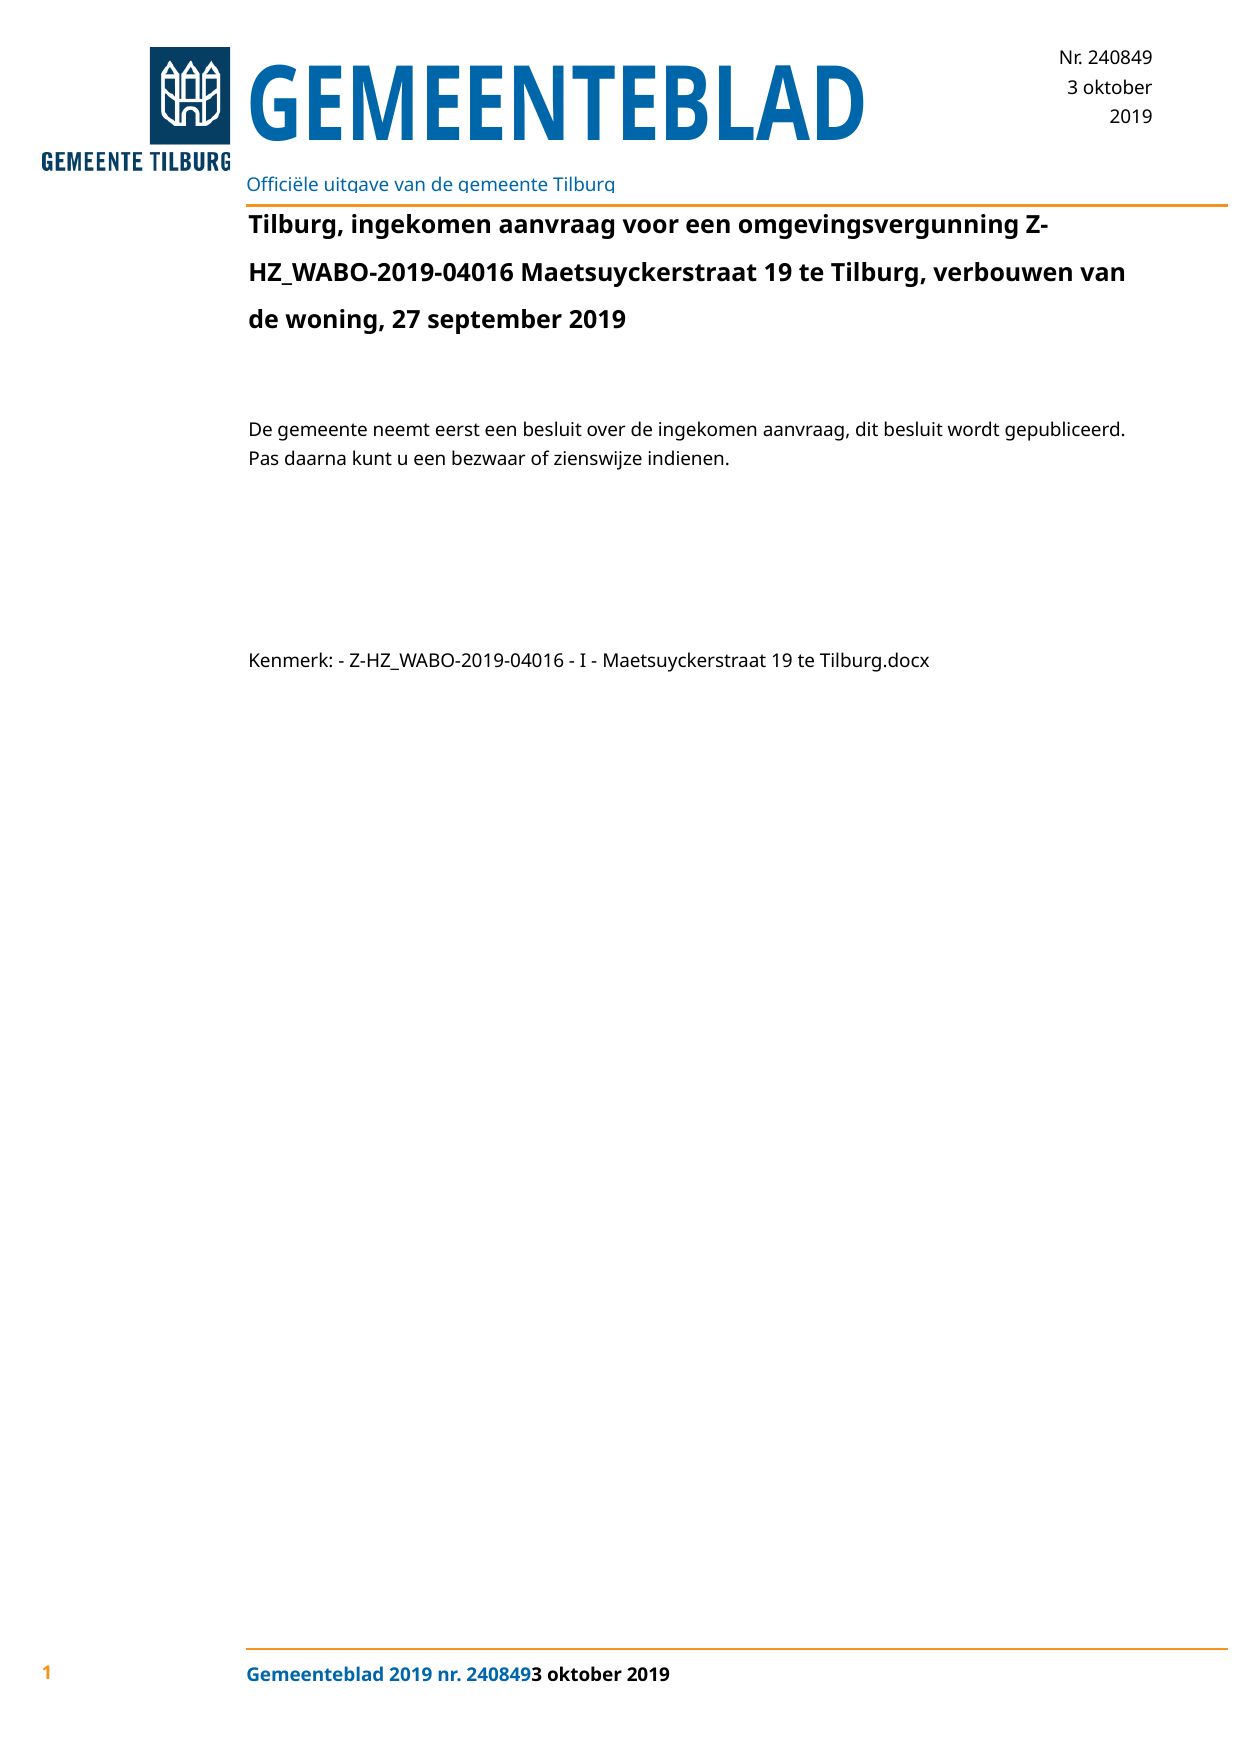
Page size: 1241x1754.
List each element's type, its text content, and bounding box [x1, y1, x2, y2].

text De gemeente neemt eerst een besluit over de ingekomen aanvraag, dit besluit wordt gepubliceerd. Pas daarna kunt u een bezwaar of zienswijze indienen. [248, 416, 1152, 471]
text Kenmerk: - Z-HZ_WABO-2019-04016 - I - Maetsuyckerstraat 19 te Tilburg.docx [248, 647, 1152, 673]
picture [41, 47, 231, 172]
text Tilburg, ingekomen aanvraag voor een omgevingsvergunning Z-HZ_WABO-2019-04016 Maetsuyckerstraat 19 te Tilburg, verbouwen van de woning, 27 september 2019 [248, 207, 1152, 336]
